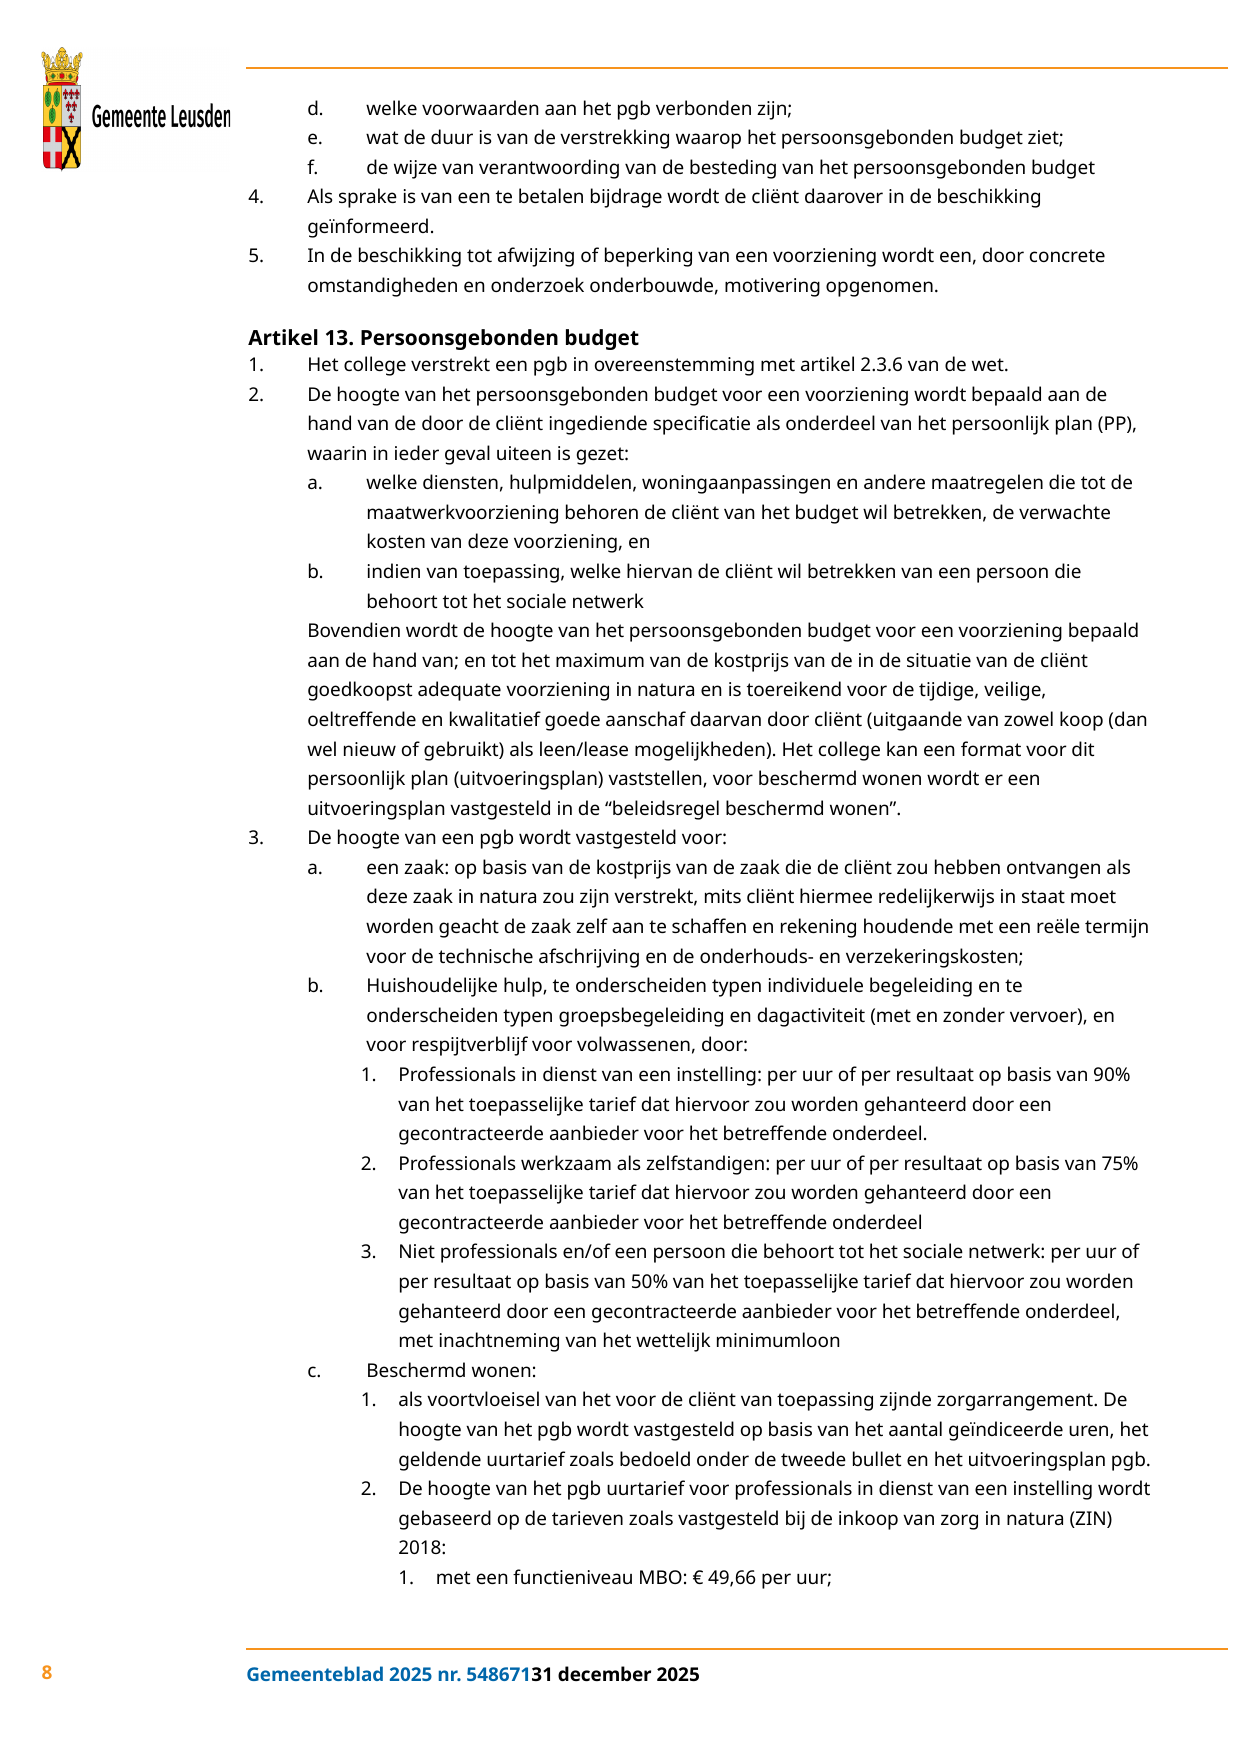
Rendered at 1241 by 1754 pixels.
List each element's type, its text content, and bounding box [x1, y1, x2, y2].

list Huishoudelijke hulp, te onderscheiden typen individuele begeleiding en te onderscheiden typen groepsbegeleiding en dagactiviteit (met en zonder vervoer), en voor respijtverblijf voor volwassenen, door: [307, 972, 1152, 1057]
list De hoogte van het persoonsgebonden budget voor een voorziening wordt bepaald aan de hand van de door de cliënt ingediende specificatie als onderdeel van het persoonlijk plan (PP), waarin in ieder geval uiteen is gezet: [248, 381, 1152, 466]
list Niet professionals en/of een persoon die behoort tot het sociale netwerk: per uur of per resultaat op basis van 50% van het toepasselijke tarief dat hiervoor zou worden gehanteerd door een gecontracteerde aanbieder voor het betreffende onderdeel, met inachtneming van het wettelijk minimumloon [361, 1239, 1152, 1353]
list welke diensten, hulpmiddelen, woningaanpassingen en andere maatregelen die tot de maatwerkvoorziening behoren de cliënt van het budget wil betrekken, de verwachte kosten van deze voorziening, en [307, 469, 1152, 554]
text Artikel 13. Persoonsgebonden budget [248, 323, 1152, 351]
list Beschermd wonen: [307, 1357, 1152, 1383]
list Professionals werkzaam als zelfstandigen: per uur of per resultaat op basis van 75% van het toepasselijke tarief dat hiervoor zou worden gehanteerd door een gecontracteerde aanbieder voor het betreffende onderdeel [361, 1150, 1152, 1235]
list welke voorwaarden aan het pgb verbonden zijn; [307, 95, 1152, 121]
list De hoogte van een pgb wordt vastgesteld voor: [248, 824, 1152, 850]
list met een functieniveau MBO: € 49,66 per uur; [398, 1564, 1152, 1590]
list In de beschikking tot afwijzing of beperking van een voorziening wordt een, door concrete omstandigheden en onderzoek onderbouwde, motivering opgenomen. [248, 243, 1152, 298]
list een zaak: op basis van de kostprijs van de zaak die de cliënt zou hebben ontvangen als deze zaak in natura zou zijn verstrekt, mits cliënt hiermee redelijkerwijs in staat moet worden geacht de zaak zelf aan te schaffen en rekening houdende met een reële termijn voor de technische afschrijving en de onderhouds- en verzekeringskosten; [307, 854, 1152, 968]
picture [41, 47, 231, 172]
list Bovendien wordt de hoogte van het persoonsgebonden budget voor een voorziening bepaald aan de hand van; en tot het maximum van de kostprijs van de in de situatie van de cliënt goedkoopst adequate voorziening in natura en is toereikend voor de tijdige, veilige, oeltreffende en kwalitatief goede aanschaf daarvan door cliënt (uitgaande van zowel koop (dan wel nieuw of gebruikt) als leen/lease mogelijkheden). Het college kan een format voor dit persoonlijk plan (uitvoeringsplan) vaststellen, voor beschermd wonen wordt er een uitvoeringsplan vastgesteld in de “beleidsregel beschermd wonen”. [248, 617, 1152, 821]
list indien van toepassing, welke hiervan de cliënt wil betrekken van een persoon die behoort tot het sociale netwerk [307, 558, 1152, 613]
list De hoogte van het pgb uurtarief voor professionals in dienst van een instelling wordt gebaseerd op de tarieven zoals vastgesteld bij de inkoop van zorg in natura (ZIN) 2018: [361, 1475, 1152, 1560]
list Het college verstrekt een pgb in overeenstemming met artikel 2.3.6 van de wet. [248, 351, 1152, 377]
list de wijze van verantwoording van de besteding van het persoonsgebonden budget [307, 154, 1152, 180]
list als voortvloeisel van het voor de cliënt van toepassing zijnde zorgarrangement. De hoogte van het pgb wordt vastgesteld op basis van het aantal geïndiceerde uren, het geldende uurtarief zoals bedoeld onder de tweede bullet en het uitvoeringsplan pgb. [361, 1387, 1152, 1471]
list Professionals in dienst van een instelling: per uur of per resultaat op basis van 90% van het toepasselijke tarief dat hiervoor zou worden gehanteerd door een gecontracteerde aanbieder voor het betreffende onderdeel. [361, 1061, 1152, 1146]
list wat de duur is van de verstrekking waarop het persoonsgebonden budget ziet; [307, 124, 1152, 150]
list Als sprake is van een te betalen bijdrage wordt de cliënt daarover in de beschikking geïnformeerd. [248, 183, 1152, 239]
